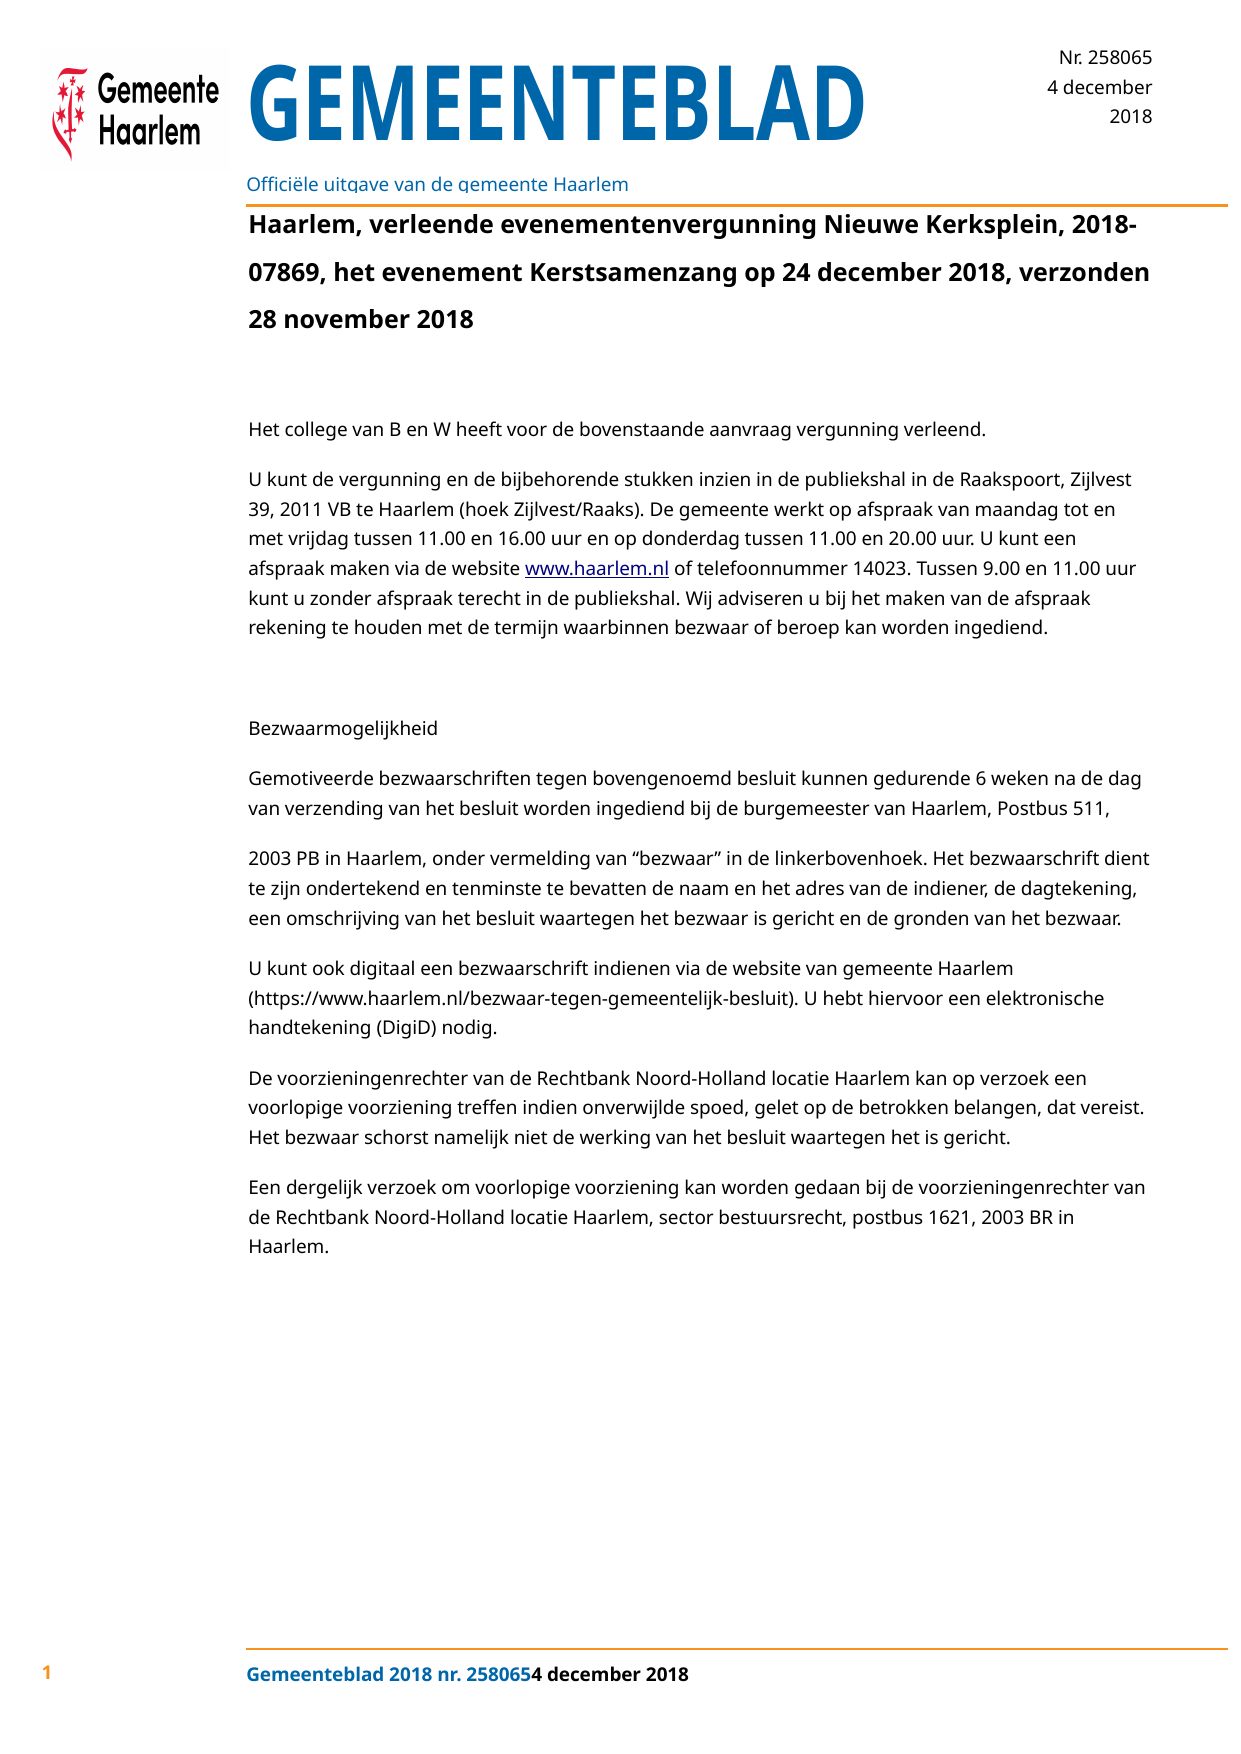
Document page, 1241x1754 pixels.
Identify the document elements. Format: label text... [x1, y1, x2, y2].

text U kunt de vergunning en de bijbehorende stukken inzien in de publiekshal in de Raakspoort, Zijlvest 39, 2011 VB te Haarlem (hoek Zijlvest/Raaks). De gemeente werkt op afspraak van maandag tot en met vrijdag tussen 11.00 en 16.00 uur en op donderdag tussen 11.00 en 20.00 uur. U kunt een afspraak maken via de website www.haarlem.nl of telefoonnummer 14023. Tussen 9.00 en 11.00 uur kunt u zonder afspraak terecht in de publiekshal. Wij adviseren u bij het maken van de afspraak rekening te houden met de termijn waarbinnen bezwaar of beroep kan worden ingediend. [248, 466, 1152, 640]
text 2003 PB in Haarlem, onder vermelding van “bezwaar” in de linkerbovenhoek. Het bezwaarschrift dient te zijn ondertekend en tenminste te bevatten de naam en het adres van de indiener, de dagtekening, een omschrijving van het besluit waartegen het bezwaar is gericht en de gronden van het bezwaar. [248, 846, 1152, 930]
text U kunt ook digitaal een bezwaarschrift indienen via de website van gemeente Haarlem (https://www.haarlem.nl/bezwaar-tegen-gemeentelijk-besluit). U hebt hiervoor een elektronische handtekening (DigiD) nodig. [248, 955, 1152, 1040]
picture [41, 47, 231, 172]
text Gemotiveerde bezwaarschriften tegen bovengenoemd besluit kunnen gedurende 6 weken na de dag van verzending van het besluit worden ingediend bij de burgemeester van Haarlem, Postbus 511, [248, 766, 1152, 821]
text Het college van B en W heeft voor de bovenstaande aanvraag vergunning verleend. [248, 416, 1152, 442]
text Haarlem, verleende evenementenvergunning Nieuwe Kerksplein, 2018-07869, het evenement Kerstsamenzang op 24 december 2018, verzonden 28 november 2018 [248, 207, 1152, 336]
text Een dergelijk verzoek om voorlopige voorziening kan worden gedaan bij de voorzieningenrechter van de Rechtbank Noord-Holland locatie Haarlem, sector bestuursrecht, postbus 1621, 2003 BR in Haarlem. [248, 1174, 1152, 1259]
text De voorzieningenrechter van de Rechtbank Noord-Holland locatie Haarlem kan op verzoek een voorlopige voorziening treffen indien onverwijlde spoed, gelet op de betrokken belangen, dat vereist. Het bezwaar schorst namelijk niet de werking van het besluit waartegen het is gericht. [248, 1065, 1152, 1149]
text Bezwaarmogelijkheid [248, 715, 1152, 741]
